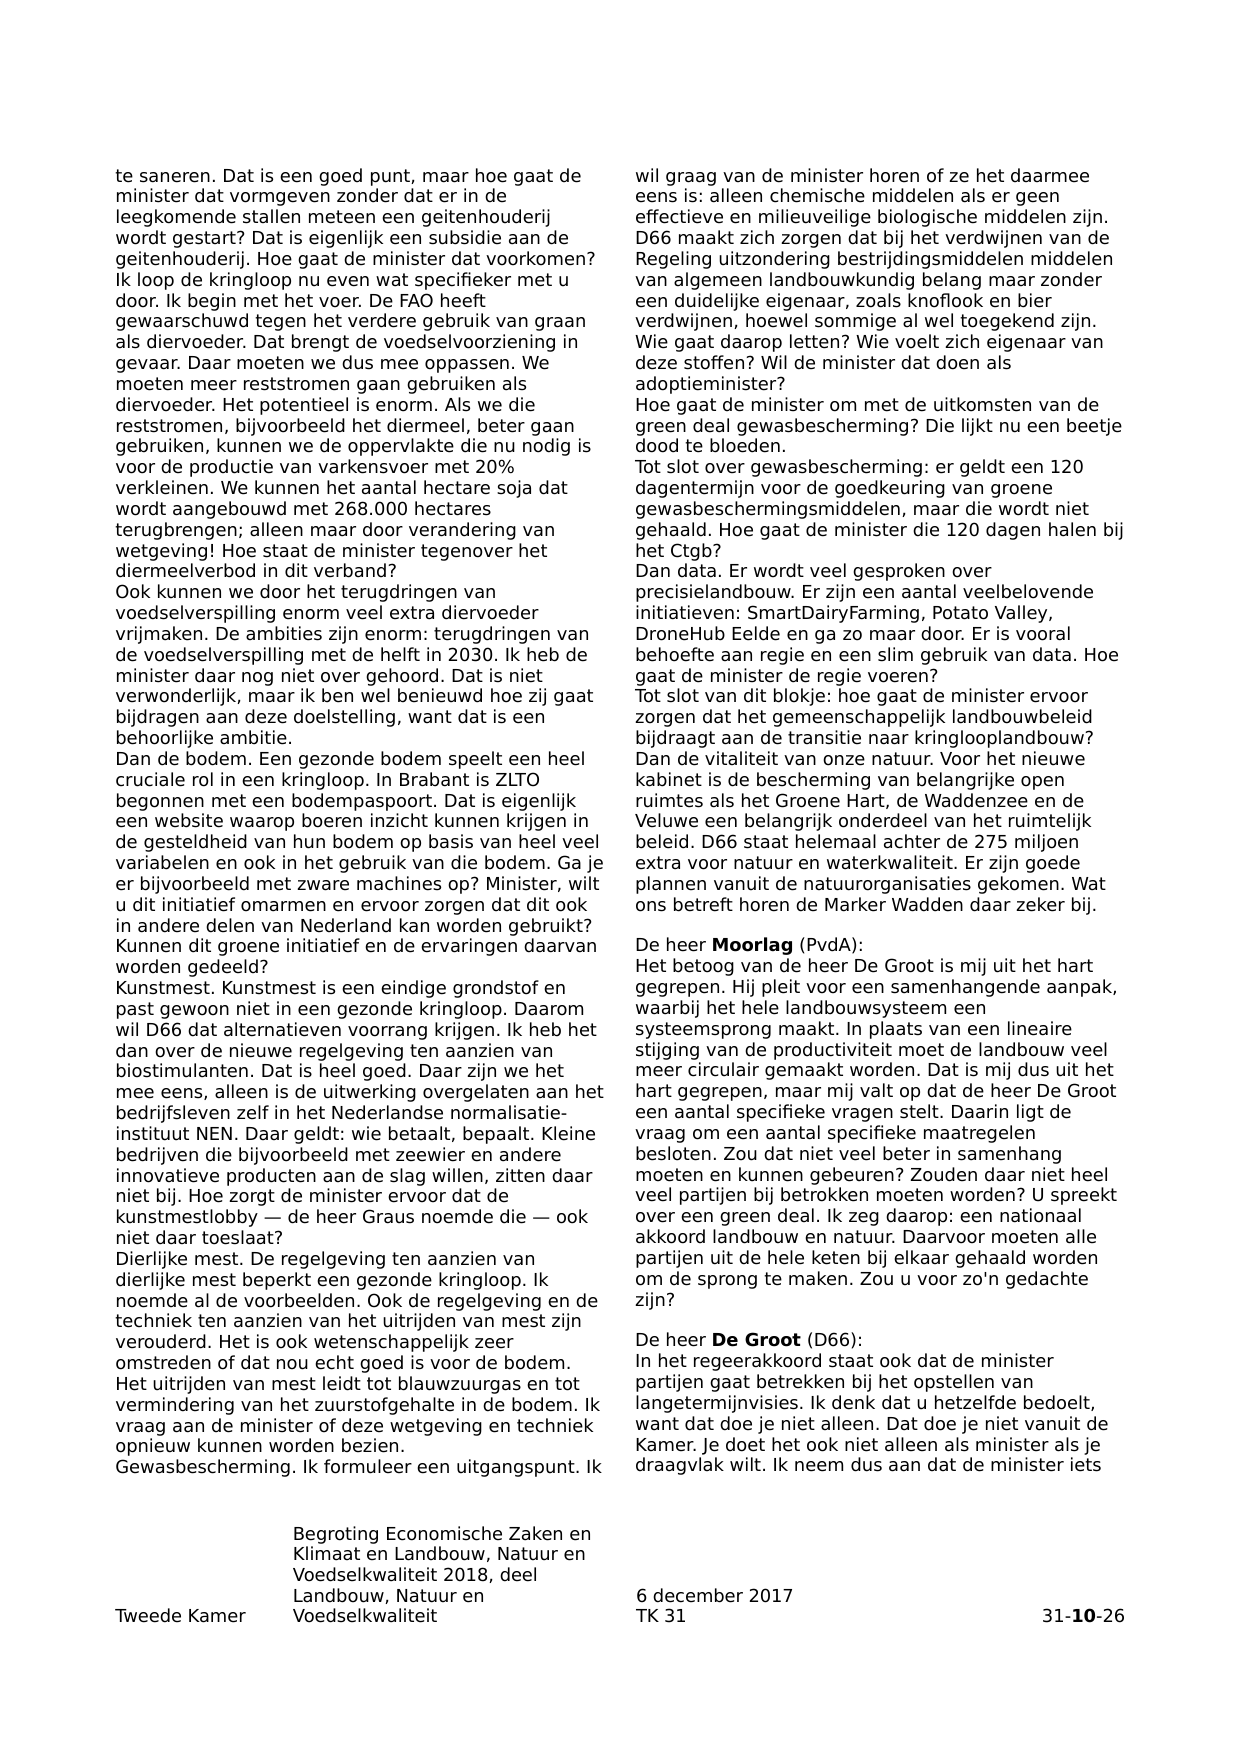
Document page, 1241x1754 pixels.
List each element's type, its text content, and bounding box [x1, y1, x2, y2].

text De heer De Groot (D66): [635, 1330, 1125, 1351]
text Tot slot over gewasbescherming: er geldt een 120 dagentermijn voor de goedkeuring van groene gewasbeschermingsmiddelen, maar die wordt niet gehaald. Hoe gaat de minister die 120 dagen halen bij het Ctgb? [635, 457, 1125, 561]
text Dan de bodem. Een gezonde bodem speelt een heel cruciale rol in een kringloop. In Brabant is ZLTO begonnen met een bodempaspoort. Dat is eigenlijk een website waarop boeren inzicht kunnen krijgen in de gesteldheid van hun bodem op basis van heel veel variabelen en ook in het gebruik van die bodem. Ga je er bijvoorbeeld met zware machines op? Minister, wilt u dit initiatief omarmen en ervoor zorgen dat dit ook in andere delen van Nederland kan worden gebruikt? Kunnen dit groene initiatief en de ervaringen daarvan worden gedeeld? [115, 749, 605, 978]
text Dan de vitaliteit van onze natuur. Voor het nieuwe kabinet is de bescherming van belangrijke open ruimtes als het Groene Hart, de Waddenzee en de Veluwe een belangrijk onderdeel van het ruimtelijk beleid. D66 staat helemaal achter de 275 miljoen extra voor natuur en waterkwaliteit. Er zijn goede plannen vanuit de natuurorganisaties gekomen. Wat ons betreft horen de Marker Wadden daar zeker bij. [635, 749, 1125, 915]
text In het regeerakkoord staat ook dat de minister partijen gaat betrekken bij het opstellen van langetermijnvisies. Ik denk dat u hetzelfde bedoelt, want dat doe je niet alleen. Dat doe je niet vanuit de Kamer. Je doet het ook niet alleen als minister als je draagvlak wilt. Ik neem dus aan dat de minister iets [635, 1351, 1125, 1476]
text Tot slot van dit blokje: hoe gaat de minister ervoor zorgen dat het gemeenschappelijk landbouwbeleid bijdraagt aan de transitie naar kringlooplandbouw? [635, 686, 1125, 749]
text De heer Moorlag (PvdA): [635, 935, 1125, 956]
text Dierlijke mest. De regelgeving ten aanzien van dierlijke mest beperkt een gezonde kringloop. Ik noemde al de voorbeelden. Ook de regelgeving en de techniek ten aanzien van het uitrijden van mest zijn verouderd. Het is ook wetenschappelijk zeer omstreden of dat nou echt goed is voor de bodem. Het uitrijden van mest leidt tot blauwzuurgas en tot vermindering van het zuurstofgehalte in de bodem. Ik vraag aan de minister of deze wetgeving en techniek opnieuw kunnen worden bezien. [115, 1249, 605, 1457]
text Ik loop de kringloop nu even wat specifieker met u door. Ik begin met het voer. De FAO heeft gewaarschuwd tegen het verdere gebruik van graan als diervoeder. Dat brengt de voedselvoorziening in gevaar. Daar moeten we dus mee oppassen. We moeten meer reststromen gaan gebruiken als diervoeder. Het potentieel is enorm. Als we die reststromen, bijvoorbeeld het diermeel, beter gaan gebruiken, kunnen we de oppervlakte die nu nodig is voor de productie van varkensvoer met 20% verkleinen. We kunnen het aantal hectare soja dat wordt aangebouwd met 268.000 hectares terugbrengen; alleen maar door verandering van wetgeving! Hoe staat de minister tegenover het diermeelverbod in dit verband? [115, 269, 605, 582]
text Hoe gaat de minister om met de uitkomsten van de green deal gewasbescherming? Die lijkt nu een beetje dood te bloeden. [635, 394, 1125, 457]
text Het betoog van de heer De Groot is mij uit het hart gegrepen. Hij pleit voor een samenhangende aanpak, waarbij het hele landbouwsysteem een systeemsprong maakt. In plaats van een lineaire stijging van de productiviteit moet de landbouw veel meer circulair gemaakt worden. Dat is mij dus uit het hart gegrepen, maar mij valt op dat de heer De Groot een aantal specifieke vragen stelt. Daarin ligt de vraag om een aantal specifieke maatregelen besloten. Zou dat niet veel beter in samenhang moeten en kunnen gebeuren? Zouden daar niet heel veel partijen bij betrokken moeten worden? U spreekt over een green deal. Ik zeg daarop: een nationaal akkoord landbouw en natuur. Daarvoor moeten alle partijen uit de hele keten bij elkaar gehaald worden om de sprong te maken. Zou u voor zo'n gedachte zijn? [635, 956, 1125, 1310]
text Ook kunnen we door het terugdringen van voedselverspilling enorm veel extra diervoeder vrijmaken. De ambities zijn enorm: terugdringen van de voedselverspilling met de helft in 2030. Ik heb de minister daar nog niet over gehoord. Dat is niet verwonderlijk, maar ik ben wel benieuwd hoe zij gaat bijdragen aan deze doelstelling, want dat is een behoorlijke ambitie. [115, 582, 605, 749]
text wil graag van de minister horen of ze het daarmee eens is: alleen chemische middelen als er geen effectieve en milieuveilige biologische middelen zijn. D66 maakt zich zorgen dat bij het verdwijnen van de Regeling uitzondering bestrijdingsmiddelen middelen van algemeen landbouwkundig belang maar zonder een duidelijke eigenaar, zoals knoflook en bier verdwijnen, hoewel sommige al wel toegekend zijn. Wie gaat daarop letten? Wie voelt zich eigenaar van deze stoffen? Wil de minister dat doen als adoptieminister? [635, 165, 1125, 394]
text Dan data. Er wordt veel gesproken over precisielandbouw. Er zijn een aantal veelbelovende initiatieven: SmartDairyFarming, Potato Valley, DroneHub Eelde en ga zo maar door. Er is vooral behoefte aan regie en een slim gebruik van data. Hoe gaat de minister de regie voeren? [635, 561, 1125, 686]
text Kunstmest. Kunstmest is een eindige grondstof en past gewoon niet in een gezonde kringloop. Daarom wil D66 dat alternatieven voorrang krijgen. Ik heb het dan over de nieuwe regelgeving ten aanzien van biostimulanten. Dat is heel goed. Daar zijn we het mee eens, alleen is de uitwerking overgelaten aan het bedrijfsleven zelf in het Nederlandse normalisatie-instituut NEN. Daar geldt: wie betaalt, bepaalt. Kleine bedrijven die bijvoorbeeld met zeewier en andere innovatieve producten aan de slag willen, zitten daar niet bij. Hoe zorgt de minister ervoor dat de kunstmestlobby — de heer Graus noemde die — ook niet daar toeslaat? [115, 978, 605, 1249]
text Gewasbescherming. Ik formuleer een uitgangspunt. Ik [115, 1457, 605, 1478]
text te saneren. Dat is een goed punt, maar hoe gaat de minister dat vormgeven zonder dat er in de leegkomende stallen meteen een geitenhouderij wordt gestart? Dat is eigenlijk een subsidie aan de geitenhouderij. Hoe gaat de minister dat voorkomen? [115, 165, 605, 269]
